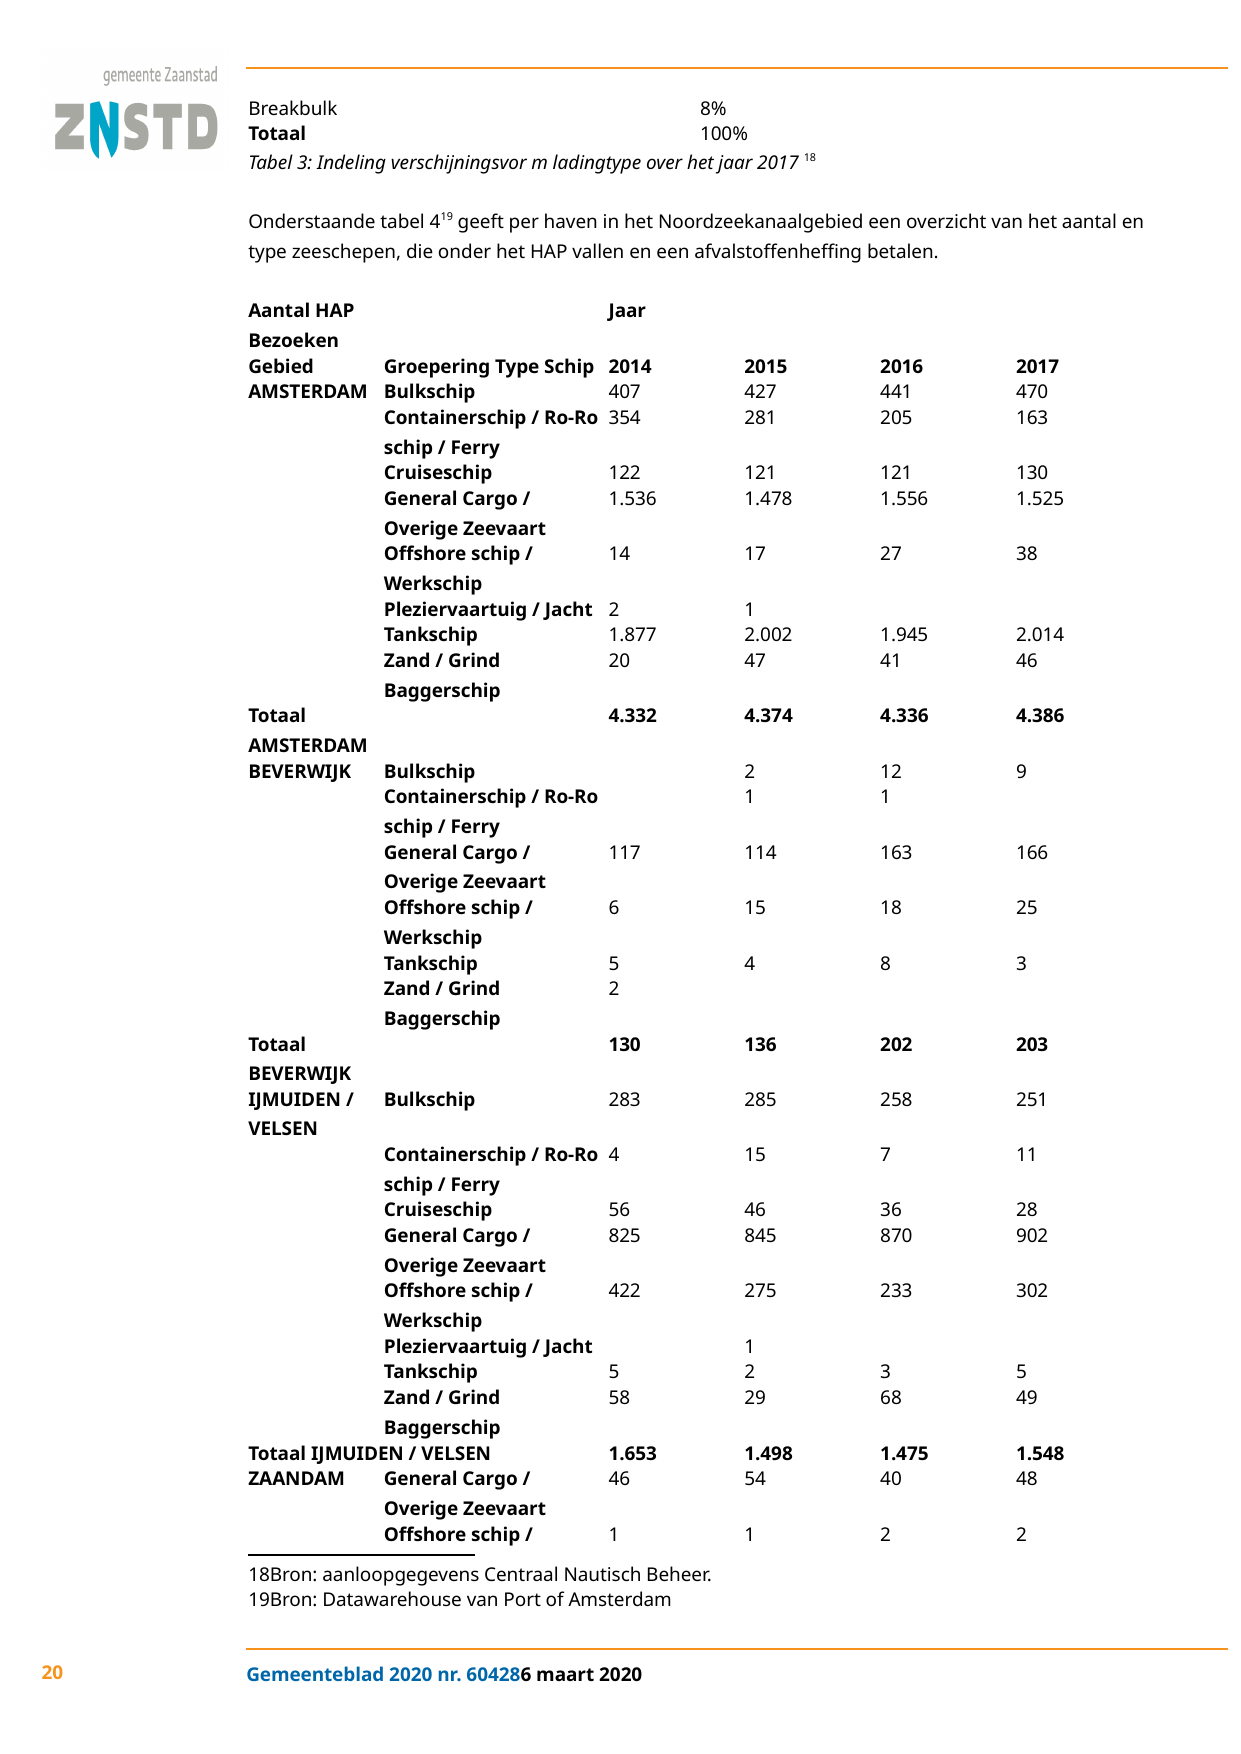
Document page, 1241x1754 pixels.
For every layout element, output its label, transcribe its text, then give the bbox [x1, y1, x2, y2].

table_cell 15 [744, 894, 880, 950]
table_cell 6 [608, 894, 744, 950]
table_cell 3 [1016, 950, 1152, 975]
table_cell 8% [700, 95, 1152, 121]
table_cell Offshore schip / Werkschip [384, 1278, 608, 1333]
table_cell 2.002 [744, 622, 880, 647]
table_cell [248, 404, 384, 459]
table_cell 28 [1016, 1197, 1152, 1222]
table_cell Gebied [248, 353, 384, 378]
table_cell 122 [608, 460, 744, 485]
table_header [1016, 298, 1152, 353]
table_header Aantal HAP Bezoeken [248, 298, 384, 353]
text Bron: aanloopgegevens Centraal Nautisch Beheer. [248, 1561, 1152, 1586]
table_cell [880, 975, 1016, 1031]
table_cell 130 [608, 1031, 744, 1086]
table_cell 2 [608, 596, 744, 622]
table_cell [248, 1521, 384, 1547]
table_cell 2 [744, 758, 880, 784]
table_cell [248, 1359, 384, 1384]
table_cell Totaal IJMUIDEN / VELSEN [248, 1440, 608, 1466]
table_cell Pleziervaartuig / Jacht [384, 596, 608, 622]
table_cell 1 [744, 596, 880, 622]
table_cell [248, 975, 384, 1031]
table_cell [248, 460, 384, 485]
table_cell 2 [1016, 1521, 1152, 1547]
table_cell 441 [880, 379, 1016, 404]
table_cell 4.332 [608, 703, 744, 758]
table_cell 1.536 [608, 485, 744, 541]
table_cell Pleziervaartuig / Jacht [384, 1333, 608, 1359]
table_cell [1016, 784, 1152, 839]
table_cell General Cargo / Overige Zeevaart [384, 1223, 608, 1278]
table_cell 302 [1016, 1278, 1152, 1333]
table_cell [608, 1333, 744, 1359]
table_cell 1.475 [880, 1440, 1016, 1466]
table_cell [248, 1197, 384, 1222]
table_cell 163 [1016, 404, 1152, 459]
table_cell 1 [608, 1521, 744, 1547]
table_cell 11 [1016, 1141, 1152, 1197]
table_cell General Cargo / Overige Zeevaart [384, 839, 608, 894]
table_cell 1 [744, 1521, 880, 1547]
table_cell [248, 541, 384, 596]
table_cell [608, 758, 744, 784]
table_cell 9 [1016, 758, 1152, 784]
table_cell 902 [1016, 1223, 1152, 1278]
table_cell 163 [880, 839, 1016, 894]
table_cell [880, 596, 1016, 622]
table_cell 7 [880, 1141, 1016, 1197]
table_cell Tankschip [384, 1359, 608, 1384]
table_cell [248, 894, 384, 950]
table_cell 1.556 [880, 485, 1016, 541]
table_cell 1 [880, 784, 1016, 839]
table_cell 68 [880, 1385, 1016, 1440]
table_cell 40 [880, 1466, 1016, 1521]
table_cell 4 [608, 1141, 744, 1197]
table_cell Tankschip [384, 950, 608, 975]
table_cell 41 [880, 648, 1016, 703]
table_cell 283 [608, 1086, 744, 1141]
table_cell Cruiseschip [384, 460, 608, 485]
table_cell 4.374 [744, 703, 880, 758]
table_cell 354 [608, 404, 744, 459]
table_cell Offshore schip / [384, 1521, 608, 1547]
table_cell Bulkschip [384, 758, 608, 784]
table_cell 2014 [608, 353, 744, 378]
table_cell 20 [608, 648, 744, 703]
table_cell [248, 1223, 384, 1278]
table_cell 4.386 [1016, 703, 1152, 758]
table_cell 121 [880, 460, 1016, 485]
table_cell 49 [1016, 1385, 1152, 1440]
table_cell Groepering Type Schip [384, 353, 608, 378]
table_cell Containerschip / Ro-Ro schip / Ferry [384, 784, 608, 839]
table_cell Offshore schip / Werkschip [384, 541, 608, 596]
table_cell Containerschip / Ro-Ro schip / Ferry [384, 404, 608, 459]
table_cell General Cargo / Overige Zeevaart [384, 485, 608, 541]
table_cell 2015 [744, 353, 880, 378]
text Bron: Datawarehouse van Port of Amsterdam [248, 1586, 1152, 1612]
table_cell 870 [880, 1223, 1016, 1278]
table_cell 36 [880, 1197, 1016, 1222]
table_cell 14 [608, 541, 744, 596]
table_cell Offshore schip / Werkschip [384, 894, 608, 950]
table_cell [248, 622, 384, 647]
table_cell 825 [608, 1223, 744, 1278]
table_cell 2.014 [1016, 622, 1152, 647]
table_cell ZAANDAM [248, 1466, 384, 1521]
table_cell [248, 1141, 384, 1197]
table_cell 25 [1016, 894, 1152, 950]
table_cell 27 [880, 541, 1016, 596]
table_cell 2017 [1016, 353, 1152, 378]
table_cell Totaal [248, 121, 700, 146]
table_cell 1 [744, 784, 880, 839]
table_cell Zand / Grind Baggerschip [384, 975, 608, 1031]
table_header Jaar [608, 298, 744, 353]
table_cell 202 [880, 1031, 1016, 1086]
table_cell [1016, 975, 1152, 1031]
table_cell [248, 839, 384, 894]
table_cell [384, 703, 608, 758]
table_cell [1016, 1333, 1152, 1359]
table_cell 205 [880, 404, 1016, 459]
table_cell 17 [744, 541, 880, 596]
table_cell 29 [744, 1385, 880, 1440]
table_cell 1.548 [1016, 1440, 1152, 1466]
table_header [880, 298, 1016, 353]
table_cell 251 [1016, 1086, 1152, 1141]
table_cell 4.336 [880, 703, 1016, 758]
table_cell Breakbulk [248, 95, 700, 121]
text Onderstaande tabel 4 geeft per haven in het Noordzeekanaalgebied een overzicht van het aantal en type zeeschepen, die onder het HAP vallen en een afvalstoffenheffing betalen. [248, 209, 1152, 264]
table_cell Zand / Grind Baggerschip [384, 648, 608, 703]
table_cell 1.653 [608, 1440, 744, 1466]
table_cell 845 [744, 1223, 880, 1278]
table_cell 12 [880, 758, 1016, 784]
table_cell AMSTERDAM [248, 379, 384, 404]
table_cell Containerschip / Ro-Ro schip / Ferry [384, 1141, 608, 1197]
table_cell 258 [880, 1086, 1016, 1141]
table_cell BEVERWIJK [248, 758, 384, 784]
table_cell 166 [1016, 839, 1152, 894]
table_cell 1 [744, 1333, 880, 1359]
table_cell 18 [880, 894, 1016, 950]
table_cell IJMUIDEN / VELSEN [248, 1086, 384, 1141]
table_cell [248, 596, 384, 622]
table_cell Totaal BEVERWIJK [248, 1031, 384, 1086]
table_cell 100% [700, 121, 1152, 146]
table_cell General Cargo / Overige Zeevaart [384, 1466, 608, 1521]
table_cell 203 [1016, 1031, 1152, 1086]
table_cell 281 [744, 404, 880, 459]
table_cell [1016, 596, 1152, 622]
table_cell 58 [608, 1385, 744, 1440]
table_cell Zand / Grind Baggerschip [384, 1385, 608, 1440]
table_cell 233 [880, 1278, 1016, 1333]
table_cell Tankschip [384, 622, 608, 647]
table_cell 422 [608, 1278, 744, 1333]
table_cell 136 [744, 1031, 880, 1086]
table_cell 46 [744, 1197, 880, 1222]
table_cell 46 [608, 1466, 744, 1521]
table_cell 1.877 [608, 622, 744, 647]
table_cell 1.945 [880, 622, 1016, 647]
table_cell 54 [744, 1466, 880, 1521]
table_cell [248, 1385, 384, 1440]
table_header [384, 298, 608, 353]
table_cell 3 [880, 1359, 1016, 1384]
table_cell 130 [1016, 460, 1152, 485]
table_cell 121 [744, 460, 880, 485]
table_cell 1.478 [744, 485, 880, 541]
picture [41, 47, 231, 172]
table_cell [248, 784, 384, 839]
table_cell 48 [1016, 1466, 1152, 1521]
table_cell Totaal AMSTERDAM [248, 703, 384, 758]
table_cell [248, 648, 384, 703]
table_cell [248, 1333, 384, 1359]
table_cell 5 [608, 950, 744, 975]
table_cell Cruiseschip [384, 1197, 608, 1222]
table_cell 5 [1016, 1359, 1152, 1384]
table_cell 56 [608, 1197, 744, 1222]
table_cell 2016 [880, 353, 1016, 378]
table_cell 1.525 [1016, 485, 1152, 541]
table_cell 15 [744, 1141, 880, 1197]
table_cell 1.498 [744, 1440, 880, 1466]
table_cell 38 [1016, 541, 1152, 596]
table_cell 470 [1016, 379, 1152, 404]
table_cell [248, 950, 384, 975]
table_cell Bulkschip [384, 379, 608, 404]
table_cell Bulkschip [384, 1086, 608, 1141]
table_cell 2 [880, 1521, 1016, 1547]
table_cell 427 [744, 379, 880, 404]
table_cell 8 [880, 950, 1016, 975]
table_cell [248, 485, 384, 541]
table_cell 117 [608, 839, 744, 894]
table_cell 46 [1016, 648, 1152, 703]
table_cell 114 [744, 839, 880, 894]
table_header [744, 298, 880, 353]
text Tabel 3: Indeling verschijningsvor m ladingtype over het jaar 2017 [248, 149, 1152, 175]
table_cell 2 [744, 1359, 880, 1384]
table_cell 47 [744, 648, 880, 703]
table_cell 2 [608, 975, 744, 1031]
table_cell 5 [608, 1359, 744, 1384]
table_cell [608, 784, 744, 839]
table_cell [384, 1031, 608, 1086]
table_cell [744, 975, 880, 1031]
table_cell 407 [608, 379, 744, 404]
table_cell 4 [744, 950, 880, 975]
table_cell 285 [744, 1086, 880, 1141]
table_cell 275 [744, 1278, 880, 1333]
table_cell [880, 1333, 1016, 1359]
table_cell [248, 1278, 384, 1333]
